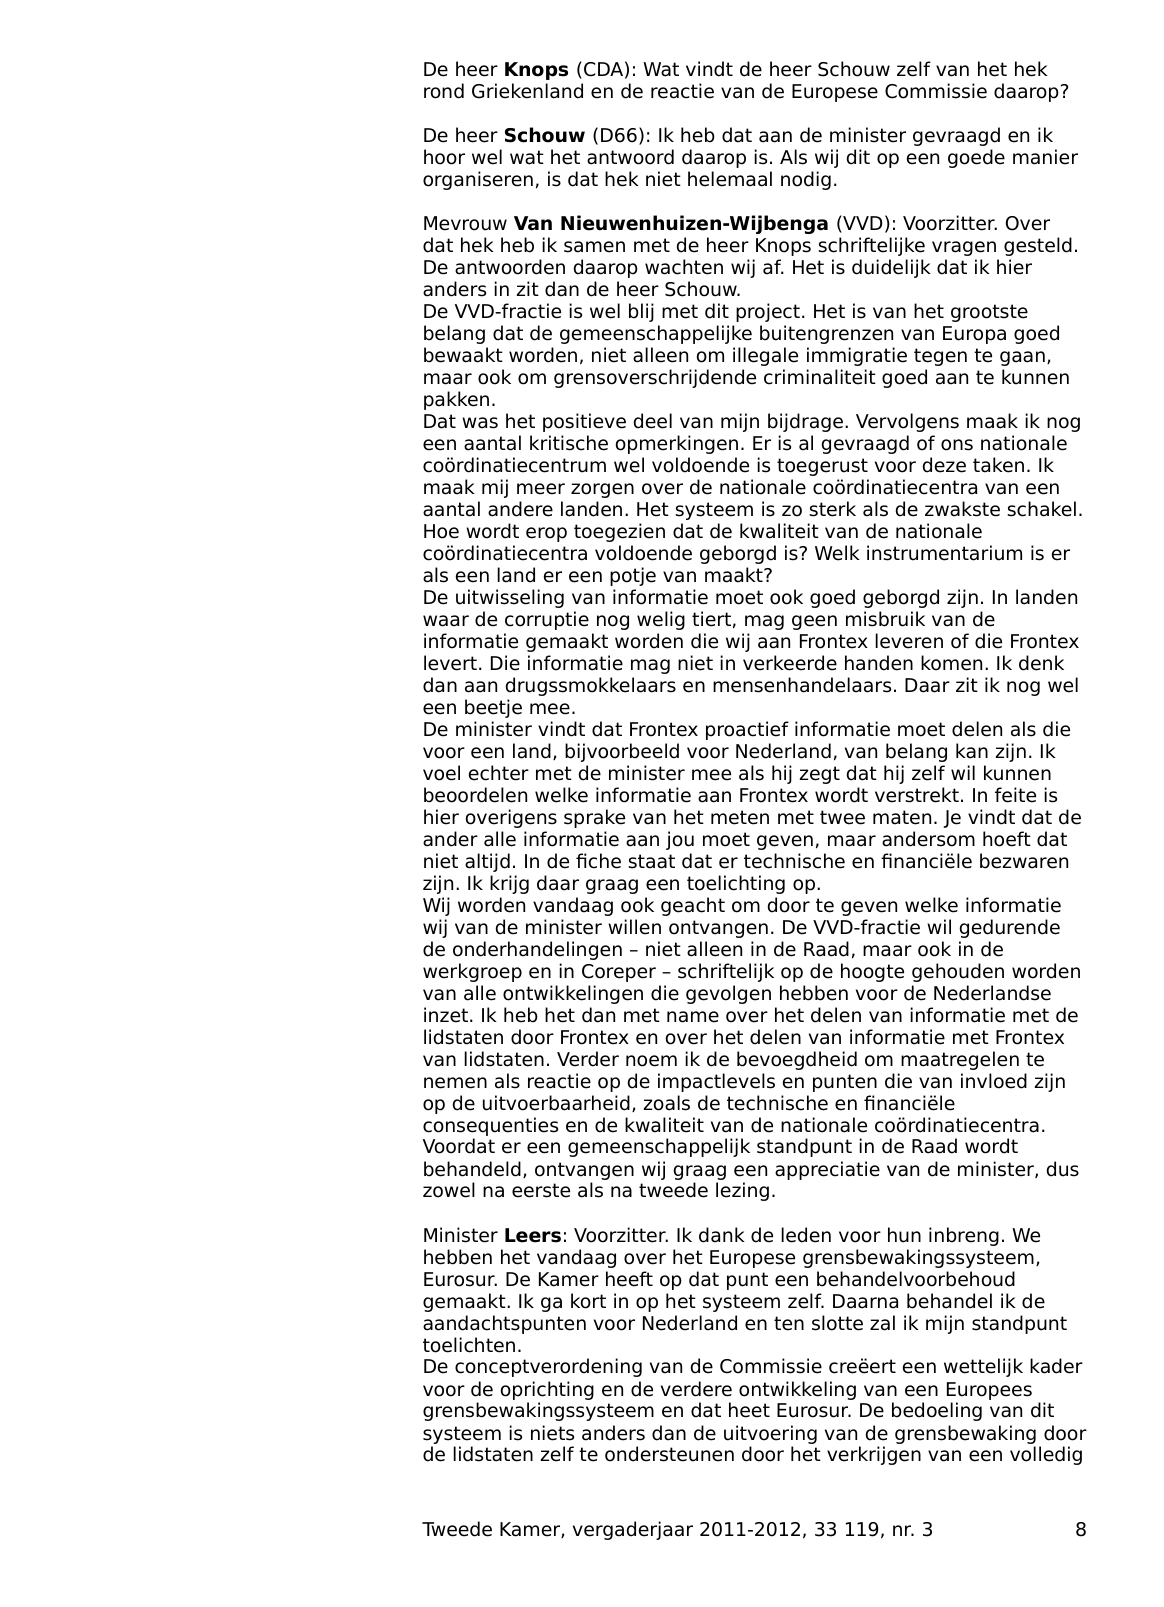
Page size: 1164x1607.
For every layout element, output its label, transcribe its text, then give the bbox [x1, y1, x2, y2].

text De heer Knops (CDA): Wat vindt de heer Schouw zelf van het hek rond Griekenland en de reactie van de Europese Commissie daarop? [422, 59, 1087, 103]
text Mevrouw Van Nieuwenhuizen-Wijbenga (VVD): Voorzitter. Over dat hek heb ik samen met de heer Knops schriftelijke vragen gesteld. De antwoorden daarop wachten wij af. Het is duidelijk dat ik hier anders in zit dan de heer Schouw. [422, 213, 1087, 301]
text De uitwisseling van informatie moet ook goed geborgd zijn. In landen waar de corruptie nog welig tiert, mag geen misbruik van de informatie gemaakt worden die wij aan Frontex leveren of die Frontex levert. Die informatie mag niet in verkeerde handen komen. Ik denk dan aan drugssmokkelaars en mensenhandelaars. Daar zit ik nog wel een beetje mee. [422, 587, 1087, 719]
text Dat was het positieve deel van mijn bijdrage. Vervolgens maak ik nog een aantal kritische opmerkingen. Er is al gevraagd of ons nationale coördinatiecentrum wel voldoende is toegerust voor deze taken. Ik maak mij meer zorgen over de nationale coördinatiecentra van een aantal andere landen. Het systeem is zo sterk als de zwakste schakel. Hoe wordt erop toegezien dat de kwaliteit van de nationale coördinatiecentra voldoende geborgd is? Welk instrumentarium is er als een land er een potje van maakt? [422, 411, 1087, 587]
text De conceptverordening van de Commissie creëert een wettelijk kader voor de oprichting en de verdere ontwikkeling van een Europees grensbewakingssysteem en dat heet Eurosur. De bedoeling van dit systeem is niets anders dan de uitvoering van de grensbewaking door de lidstaten zelf te ondersteunen door het verkrijgen van een volledig [422, 1356, 1087, 1466]
text De VVD-fractie is wel blij met dit project. Het is van het grootste belang dat de gemeenschappelijke buitengrenzen van Europa goed bewaakt worden, niet alleen om illegale immigratie tegen te gaan, maar ook om grensoverschrijdende criminaliteit goed aan te kunnen pakken. [422, 301, 1087, 411]
text Wij worden vandaag ook geacht om door te geven welke informatie wij van de minister willen ontvangen. De VVD-fractie wil gedurende de onderhandelingen – niet alleen in de Raad, maar ook in de werkgroep en in Coreper – schriftelijk op de hoogte gehouden worden van alle ontwikkelingen die gevolgen hebben voor de Nederlandse inzet. Ik heb het dan met name over het delen van informatie met de lidstaten door Frontex en over het delen van informatie met Frontex van lidstaten. Verder noem ik de bevoegdheid om maatregelen te nemen als reactie op de impactlevels en punten die van invloed zijn op de uitvoerbaarheid, zoals de technische en financiële consequenties en de kwaliteit van de nationale coördinatiecentra. Voordat er een gemeenschappelijk standpunt in de Raad wordt behandeld, ontvangen wij graag een appreciatie van de minister, dus zowel na eerste als na tweede lezing. [422, 895, 1087, 1202]
text Minister Leers: Voorzitter. Ik dank de leden voor hun inbreng. We hebben het vandaag over het Europese grensbewakingssysteem, Eurosur. De Kamer heeft op dat punt een behandelvoorbehoud gemaakt. Ik ga kort in op het systeem zelf. Daarna behandel ik de aandachtspunten voor Nederland en ten slotte zal ik mijn standpunt toelichten. [422, 1224, 1087, 1356]
text De minister vindt dat Frontex proactief informatie moet delen als die voor een land, bijvoorbeeld voor Nederland, van belang kan zijn. Ik voel echter met de minister mee als hij zegt dat hij zelf wil kunnen beoordelen welke informatie aan Frontex wordt verstrekt. In feite is hier overigens sprake van het meten met twee maten. Je vindt dat de ander alle informatie aan jou moet geven, maar andersom hoeft dat niet altijd. In de fiche staat dat er technische en financiële bezwaren zijn. Ik krijg daar graag een toelichting op. [422, 719, 1087, 895]
text De heer Schouw (D66): Ik heb dat aan de minister gevraagd en ik hoor wel wat het antwoord daarop is. Als wij dit op een goede manier organiseren, is dat hek niet helemaal nodig. [422, 125, 1087, 191]
